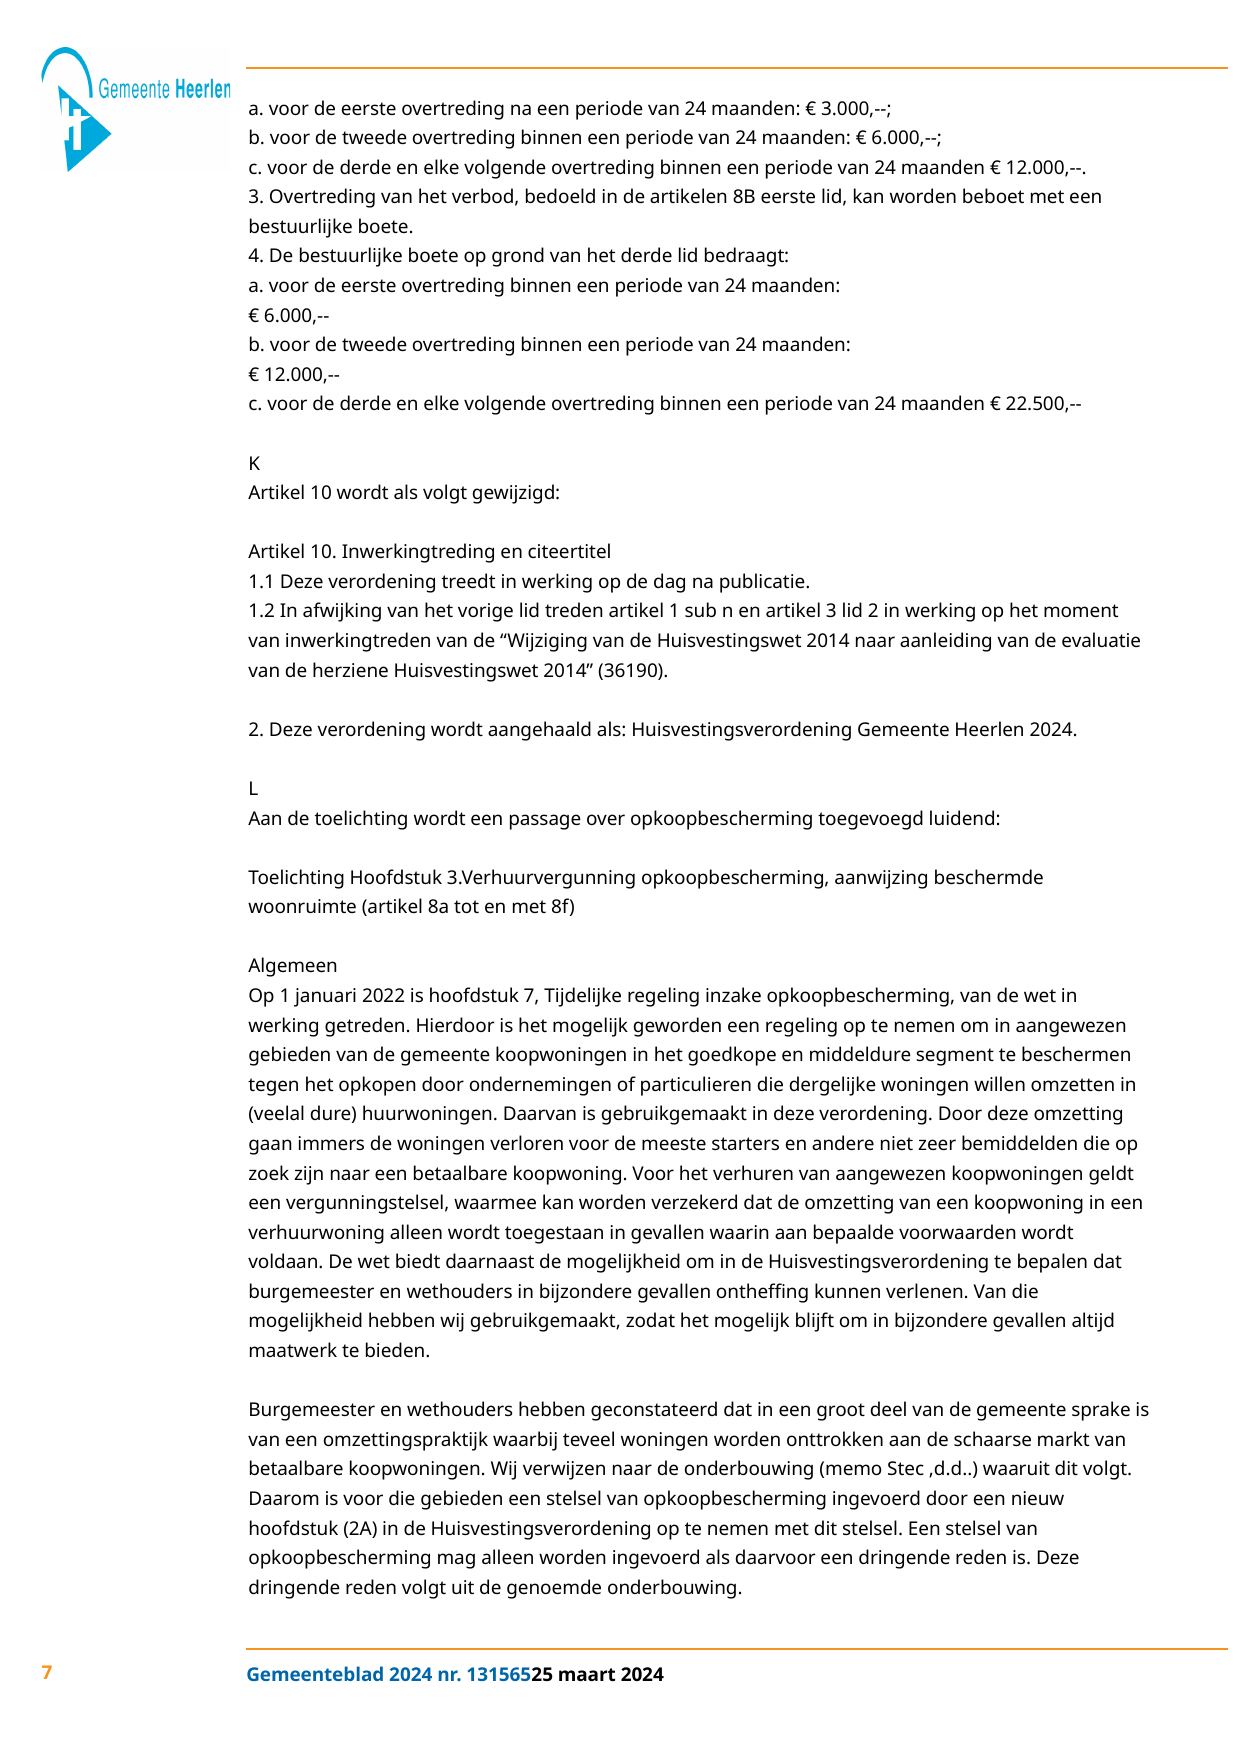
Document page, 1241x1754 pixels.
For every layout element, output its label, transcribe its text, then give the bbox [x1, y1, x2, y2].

text c. voor de derde en elke volgende overtreding binnen een periode van 24 maanden € 22.500,-- [248, 391, 1152, 416]
picture [41, 47, 59, 70]
text 1.2 In afwijking van het vorige lid treden artikel 1 sub n en artikel 3 lid 2 in werking op het moment van inwerkingtreden van de “Wijziging van de Huisvestingswet 2014 naar aanleiding van de evaluatie van de herziene Huisvestingswet 2014” (36190). [248, 598, 1152, 683]
text c. voor de derde en elke volgende overtreding binnen een periode van 24 maanden € 12.000,--. [248, 154, 1152, 180]
text b. voor de tweede overtreding binnen een periode van 24 maanden: [248, 331, 1152, 357]
text 1.1 Deze verordening treedt in werking op de dag na publicatie. [248, 568, 1152, 594]
text a. voor de eerste overtreding binnen een periode van 24 maanden: [248, 272, 1152, 298]
text Aan de toelichting wordt een passage over opkoopbescherming toegevoegd luidend: [248, 805, 1152, 831]
text Toelichting Hoofdstuk 3.Verhuurvergunning opkoopbescherming, aanwijzing beschermde woonruimte (artikel 8a tot en met 8f) [248, 864, 1152, 919]
text 3. Overtreding van het verbod, bedoeld in de artikelen 8B eerste lid, kan worden beboet met een bestuurlijke boete. [248, 183, 1152, 239]
text 4. De bestuurlijke boete op grond van het derde lid bedraagt: [248, 243, 1152, 268]
text L [248, 775, 1152, 801]
picture [41, 47, 231, 172]
text b. voor de tweede overtreding binnen een periode van 24 maanden: € 6.000,--; [248, 124, 1152, 150]
text € 6.000,-- [248, 302, 1152, 328]
text € 12.000,-- [248, 361, 1152, 387]
text K [248, 450, 1152, 476]
text Op 1 januari 2022 is hoofdstuk 7, Tijdelijke regeling inzake opkoopbescherming, van de wet in werking getreden. Hierdoor is het mogelijk geworden een regeling op te nemen om in aangewezen gebieden van de gemeente koopwoningen in het goedkope en middeldure segment te beschermen tegen het opkopen door ondernemingen of particulieren die dergelijke woningen willen omzetten in (veelal dure) huurwoningen. Daarvan is gebruikgemaakt in deze verordening. Door deze omzetting gaan immers de woningen verloren voor de meeste starters en andere niet zeer bemiddelden die op zoek zijn naar een betaalbare koopwoning. Voor het verhuren van aangewezen koopwoningen geldt een vergunningstelsel, waarmee kan worden verzekerd dat de omzetting van een koopwoning in een verhuurwoning alleen wordt toegestaan in gevallen waarin aan bepaalde voorwaarden wordt voldaan. De wet biedt daarnaast de mogelijkheid om in de Huisvestingsverordening te bepalen dat burgemeester en wethouders in bijzondere gevallen ontheffing kunnen verlenen. Van die mogelijkheid hebben wij gebruikgemaakt, zodat het mogelijk blijft om in bijzondere gevallen altijd maatwerk te bieden. [248, 982, 1152, 1363]
text 2. Deze verordening wordt aangehaald als: Huisvestingsverordening Gemeente Heerlen 2024. [248, 716, 1152, 742]
text Artikel 10 wordt als volgt gewijzigd: [248, 479, 1152, 505]
text a. voor de eerste overtreding na een periode van 24 maanden: € 3.000,--; [248, 95, 1152, 121]
text Burgemeester en wethouders hebben geconstateerd dat in een groot deel van de gemeente sprake is van een omzettingspraktijk waarbij teveel woningen worden onttrokken aan de schaarse markt van betaalbare koopwoningen. Wij verwijzen naar de onderbouwing (memo Stec ,d.d..) waaruit dit volgt. Daarom is voor die gebieden een stelsel van opkoopbescherming ingevoerd door een nieuw hoofdstuk (2A) in de Huisvestingsverordening op te nemen met dit stelsel. Een stelsel van opkoopbescherming mag alleen worden ingevoerd als daarvoor een dringende reden is. Deze dringende reden volgt uit de genoemde onderbouwing. [248, 1396, 1152, 1600]
text Algemeen [248, 953, 1152, 978]
text Artikel 10. Inwerkingtreding en citeertitel [248, 538, 1152, 564]
